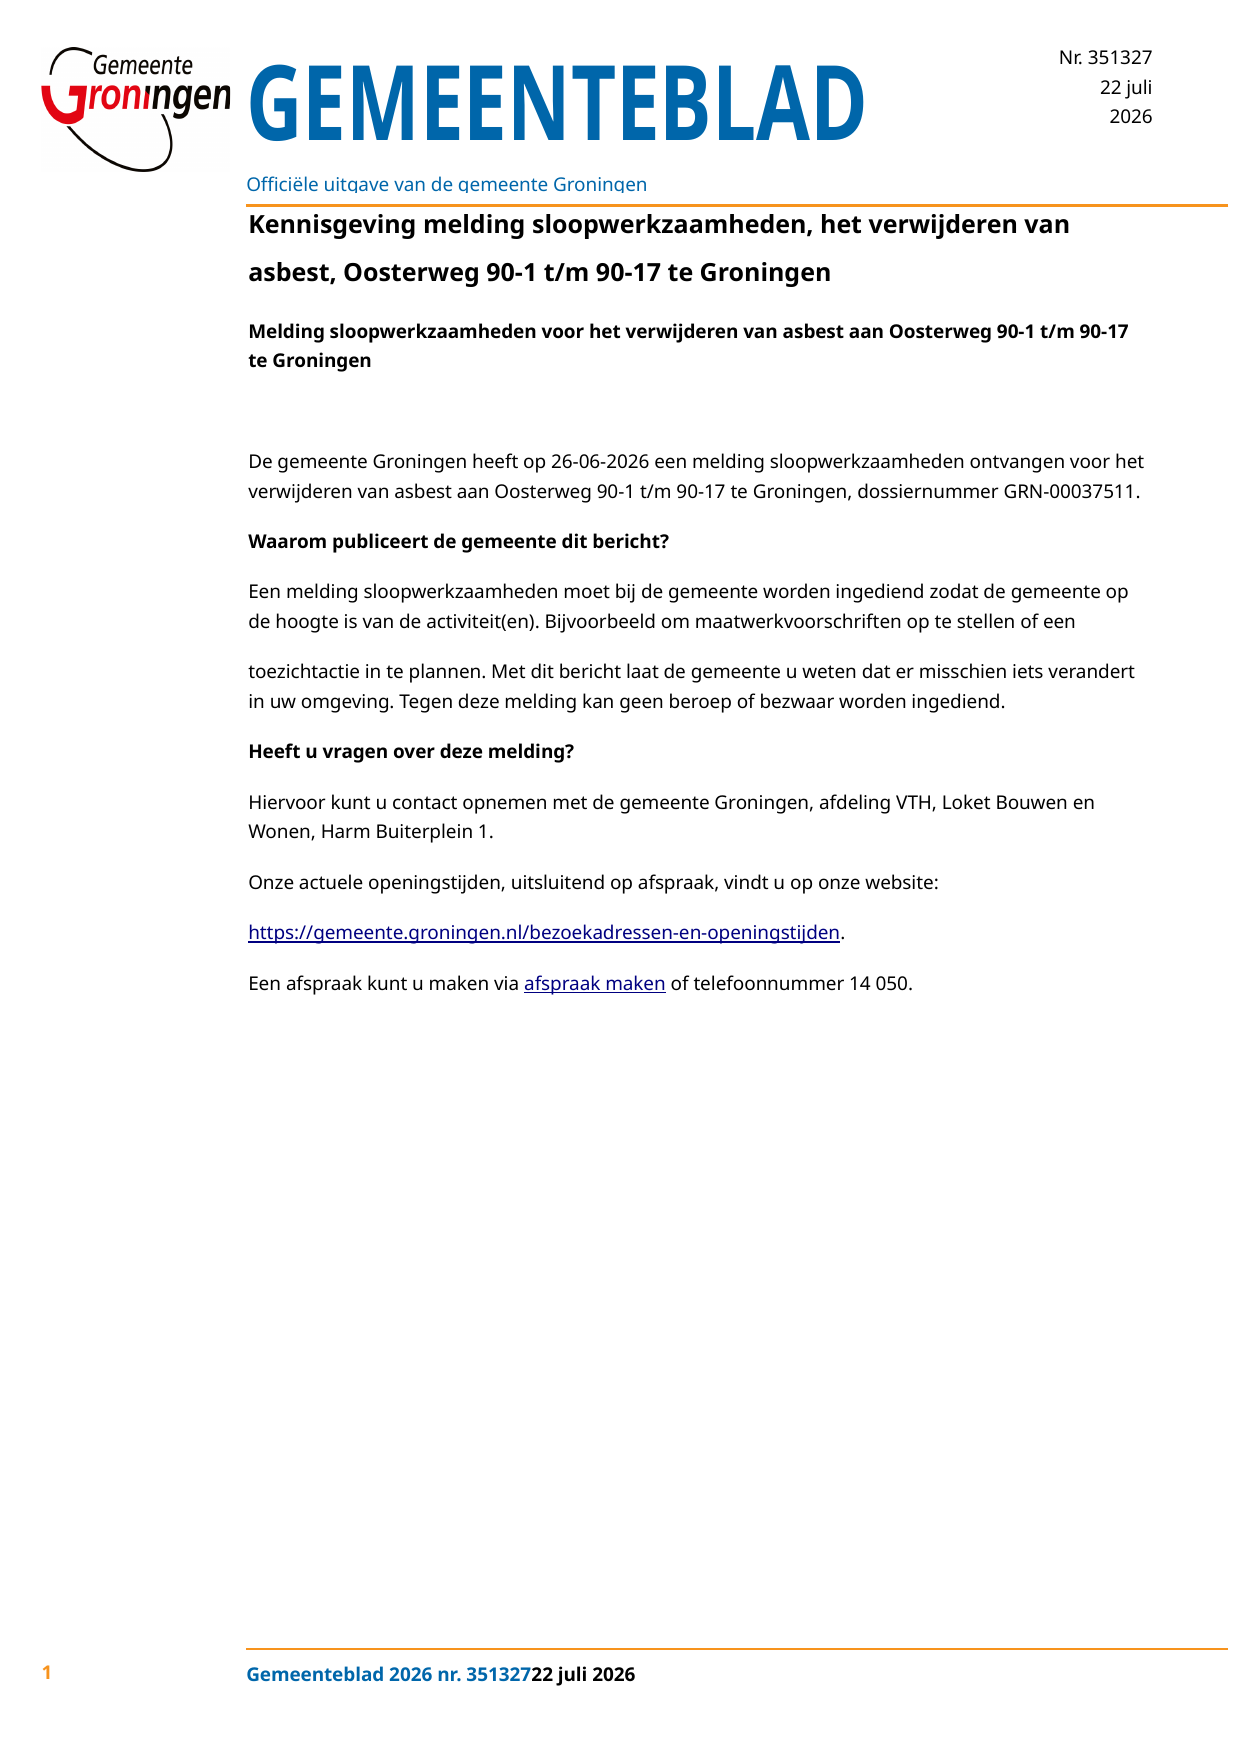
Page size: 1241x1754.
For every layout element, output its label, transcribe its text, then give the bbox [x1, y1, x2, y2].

text De gemeente Groningen heeft op 26-06-2026 een melding sloopwerkzaamheden ontvangen voor het verwijderen van asbest aan Oosterweg 90-1 t/m 90-17 te Groningen, dossiernummer GRN-00037511. [248, 448, 1152, 504]
text Kennisgeving melding sloopwerkzaamheden, het verwijderen van asbest, Oosterweg 90-1 t/m 90-17 te Groningen [248, 207, 1152, 288]
text Onze actuele openingstijden, uitsluitend op afspraak, vindt u op onze website: [248, 869, 1152, 895]
text Een afspraak kunt u maken via afspraak maken of telefoonnummer 14 050. [248, 970, 1152, 996]
text Hiervoor kunt u contact opnemen met de gemeente Groningen, afdeling VTH, Loket Bouwen en Wonen, Harm Buiterplein 1. [248, 789, 1152, 844]
text https://gemeente.groningen.nl/bezoekadressen-en-openingstijden. [248, 919, 1152, 945]
text Melding sloopwerkzaamheden voor het verwijderen van asbest aan Oosterweg 90-1 t/m 90-17 te Groningen [248, 318, 1152, 373]
text Heeft u vragen over deze melding? [248, 739, 1152, 764]
picture [41, 47, 231, 172]
text Waarom publiceert de gemeente dit bericht? [248, 528, 1152, 554]
text toezichtactie in te plannen. Met dit bericht laat de gemeente u weten dat er misschien iets verandert in uw omgeving. Tegen deze melding kan geen beroep of bezwaar worden ingediend. [248, 659, 1152, 714]
text Een melding sloopwerkzaamheden moet bij de gemeente worden ingediend zodat de gemeente op de hoogte is van de activiteit(en). Bijvoorbeeld om maatwerkvoorschriften op te stellen of een [248, 579, 1152, 634]
